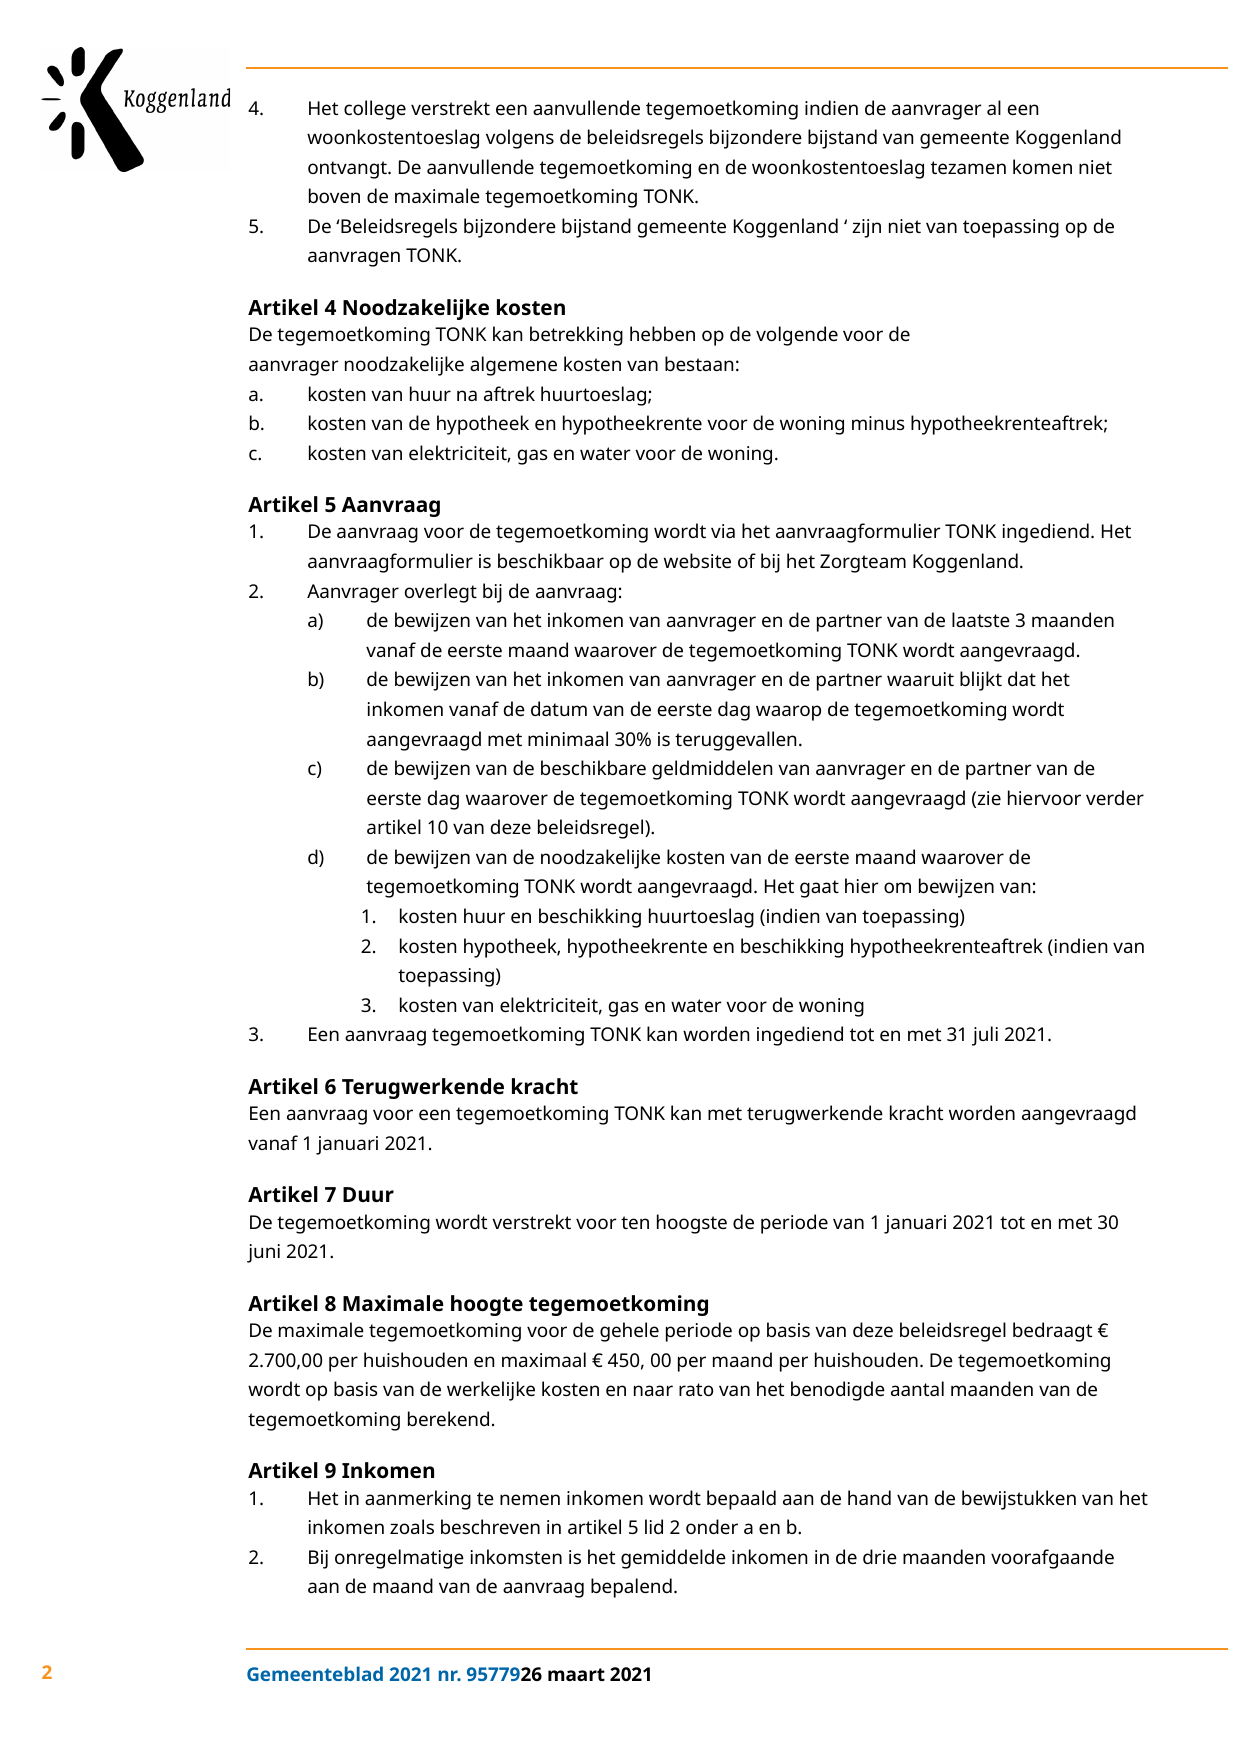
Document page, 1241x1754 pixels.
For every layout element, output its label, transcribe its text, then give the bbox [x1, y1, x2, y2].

text aanvrager noodzakelijke algemene kosten van bestaan: [248, 351, 1152, 377]
list Een aanvraag tegemoetkoming TONK kan worden ingediend tot en met 31 juli 2021. [248, 1022, 1152, 1047]
list Het in aanmerking te nemen inkomen wordt bepaald aan de hand van de bewijstukken van het inkomen zoals beschreven in artikel 5 lid 2 onder a en b. [248, 1485, 1152, 1540]
text Artikel 4 Noodzakelijke kosten [248, 293, 1152, 322]
list Aanvrager overlegt bij de aanvraag: [248, 578, 1152, 604]
text Artikel 6 Terugwerkende kracht [248, 1072, 1152, 1101]
list kosten hypotheek, hypotheekrente en beschikking hypotheekrenteaftrek (indien van toepassing) [361, 933, 1152, 988]
text De tegemoetkoming TONK kan betrekking hebben op de volgende voor de [248, 322, 1152, 347]
list de bewijzen van de beschikbare geldmiddelen van aanvrager en de partner van de eerste dag waarover de tegemoetkoming TONK wordt aangevraagd (zie hiervoor verder artikel 10 van deze beleidsregel). [307, 755, 1152, 840]
list de bewijzen van het inkomen van aanvrager en de partner waaruit blijkt dat het inkomen vanaf de datum van de eerste dag waarop de tegemoetkoming wordt aangevraagd met minimaal 30% is teruggevallen. [307, 667, 1152, 752]
list kosten van de hypotheek en hypotheekrente voor de woning minus hypotheekrenteaftrek; [248, 410, 1152, 436]
list Het college verstrekt een aanvullende tegemoetkoming indien de aanvrager al een woonkostentoeslag volgens de beleidsregels bijzondere bijstand van gemeente Koggenland ontvangt. De aanvullende tegemoetkoming en de woonkostentoeslag tezamen komen niet boven de maximale tegemoetkoming TONK. [248, 95, 1152, 209]
picture [41, 47, 231, 172]
list De aanvraag voor de tegemoetkoming wordt via het aanvraagformulier TONK ingediend. Het aanvraagformulier is beschikbaar op de website of bij het Zorgteam Koggenland. [248, 519, 1152, 574]
list Bij onregelmatige inkomsten is het gemiddelde inkomen in de drie maanden voorafgaande aan de maand van de aanvraag bepalend. [248, 1544, 1152, 1599]
text De maximale tegemoetkoming voor de gehele periode op basis van deze beleidsregel bedraagt € 2.700,00 per huishouden en maximaal € 450, 00 per maand per huishouden. De tegemoetkoming wordt op basis van de werkelijke kosten en naar rato van het benodigde aantal maanden van de tegemoetkoming berekend. [248, 1317, 1152, 1432]
list kosten van elektriciteit, gas en water voor de woning. [248, 440, 1152, 466]
text De tegemoetkoming wordt verstrekt voor ten hoogste de periode van 1 januari 2021 tot en met 30 juni 2021. [248, 1209, 1152, 1264]
text Artikel 7 Duur [248, 1181, 1152, 1209]
text Artikel 5 Aanvraag [248, 490, 1152, 519]
text Artikel 8 Maximale hoogte tegemoetkoming [248, 1289, 1152, 1317]
list kosten huur en beschikking huurtoeslag (indien van toepassing) [361, 903, 1152, 929]
list kosten van huur na aftrek huurtoeslag; [248, 381, 1152, 406]
list kosten van elektriciteit, gas en water voor de woning [361, 992, 1152, 1018]
text Een aanvraag voor een tegemoetkoming TONK kan met terugwerkende kracht worden aangevraagd vanaf 1 januari 2021. [248, 1101, 1152, 1156]
text Artikel 9 Inkomen [248, 1457, 1152, 1485]
list de bewijzen van de noodzakelijke kosten van de eerste maand waarover de tegemoetkoming TONK wordt aangevraagd. Het gaat hier om bewijzen van: [307, 844, 1152, 899]
list de bewijzen van het inkomen van aanvrager en de partner van de laatste 3 maanden vanaf de eerste maand waarover de tegemoetkoming TONK wordt aangevraagd. [307, 607, 1152, 663]
list De ‘Beleidsregels bijzondere bijstand gemeente Koggenland ‘ zijn niet van toepassing op de aanvragen TONK. [248, 213, 1152, 268]
